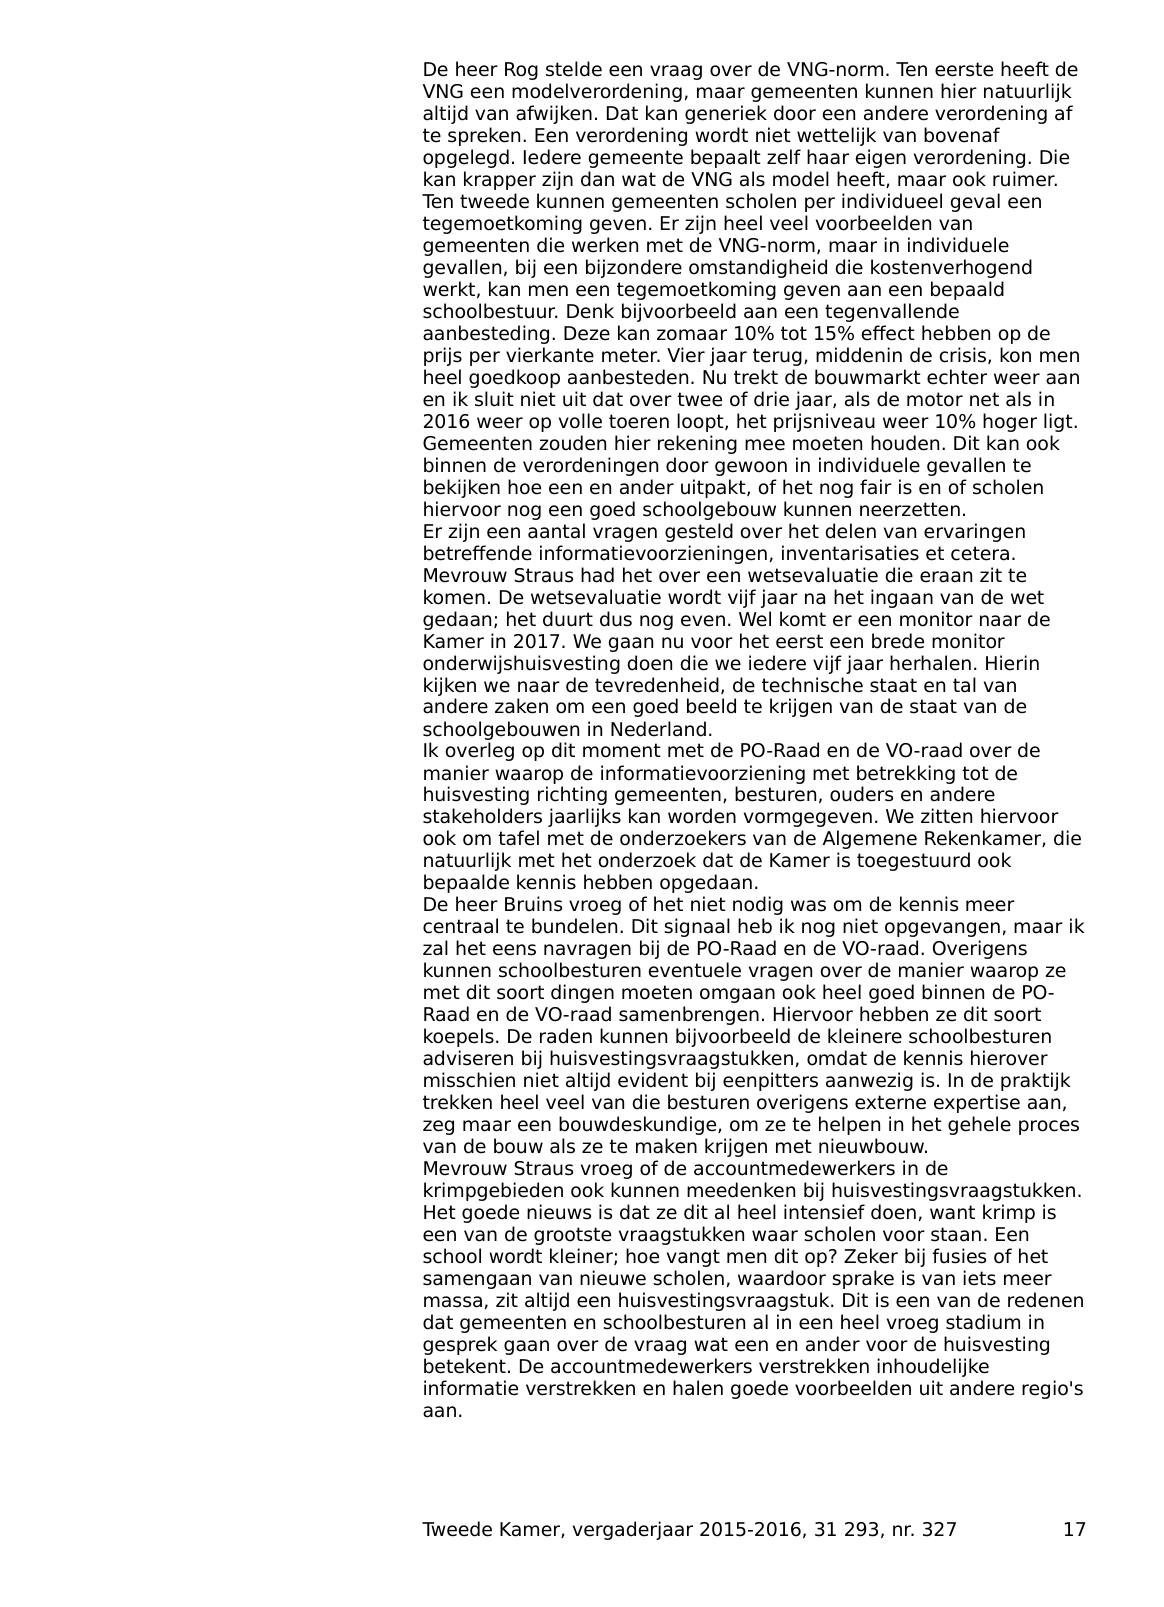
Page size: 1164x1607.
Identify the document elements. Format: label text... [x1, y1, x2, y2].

text Ik overleg op dit moment met de PO-Raad en de VO-raad over de manier waarop de informatievoorziening met betrekking tot de huisvesting richting gemeenten, besturen, ouders en andere stakeholders jaarlijks kan worden vormgegeven. We zitten hiervoor ook om tafel met de onderzoekers van de Algemene Rekenkamer, die natuurlijk met het onderzoek dat de Kamer is toegestuurd ook bepaalde kennis hebben opgedaan. [422, 740, 1087, 894]
text De heer Rog stelde een vraag over de VNG-norm. Ten eerste heeft de VNG een modelverordening, maar gemeenten kunnen hier natuurlijk altijd van afwijken. Dat kan generiek door een andere verordening af te spreken. Een verordening wordt niet wettelijk van bovenaf opgelegd. Iedere gemeente bepaalt zelf haar eigen verordening. Die kan krapper zijn dan wat de VNG als model heeft, maar ook ruimer. Ten tweede kunnen gemeenten scholen per individueel geval een tegemoetkoming geven. Er zijn heel veel voorbeelden van gemeenten die werken met de VNG-norm, maar in individuele gevallen, bij een bijzondere omstandigheid die kostenverhogend werkt, kan men een tegemoetkoming geven aan een bepaald schoolbestuur. Denk bijvoorbeeld aan een tegenvallende aanbesteding. Deze kan zomaar 10% tot 15% effect hebben op de prijs per vierkante meter. Vier jaar terug, middenin de crisis, kon men heel goedkoop aanbesteden. Nu trekt de bouwmarkt echter weer aan en ik sluit niet uit dat over twee of drie jaar, als de motor net als in 2016 weer op volle toeren loopt, het prijsniveau weer 10% hoger ligt. Gemeenten zouden hier rekening mee moeten houden. Dit kan ook binnen de verordeningen door gewoon in individuele gevallen te bekijken hoe een en ander uitpakt, of het nog fair is en of scholen hiervoor nog een goed schoolgebouw kunnen neerzetten. [422, 59, 1087, 521]
text Er zijn een aantal vragen gesteld over het delen van ervaringen betreffende informatievoorzieningen, inventarisaties et cetera. Mevrouw Straus had het over een wetsevaluatie die eraan zit te komen. De wetsevaluatie wordt vijf jaar na het ingaan van de wet gedaan; het duurt dus nog even. Wel komt er een monitor naar de Kamer in 2017. We gaan nu voor het eerst een brede monitor onderwijshuisvesting doen die we iedere vijf jaar herhalen. Hierin kijken we naar de tevredenheid, de technische staat en tal van andere zaken om een goed beeld te krijgen van de staat van de schoolgebouwen in Nederland. [422, 521, 1087, 740]
text De heer Bruins vroeg of het niet nodig was om de kennis meer centraal te bundelen. Dit signaal heb ik nog niet opgevangen, maar ik zal het eens navragen bij de PO-Raad en de VO-raad. Overigens kunnen schoolbesturen eventuele vragen over de manier waarop ze met dit soort dingen moeten omgaan ook heel goed binnen de PO-Raad en de VO-raad samenbrengen. Hiervoor hebben ze dit soort koepels. De raden kunnen bijvoorbeeld de kleinere schoolbesturen adviseren bij huisvestingsvraagstukken, omdat de kennis hierover misschien niet altijd evident bij eenpitters aanwezig is. In de praktijk trekken heel veel van die besturen overigens externe expertise aan, zeg maar een bouwdeskundige, om ze te helpen in het gehele proces van de bouw als ze te maken krijgen met nieuwbouw. [422, 894, 1087, 1158]
text Mevrouw Straus vroeg of de accountmedewerkers in de krimpgebieden ook kunnen meedenken bij huisvestingsvraagstukken. Het goede nieuws is dat ze dit al heel intensief doen, want krimp is een van de grootste vraagstukken waar scholen voor staan. Een school wordt kleiner; hoe vangt men dit op? Zeker bij fusies of het samengaan van nieuwe scholen, waardoor sprake is van iets meer massa, zit altijd een huisvestingsvraagstuk. Dit is een van de redenen dat gemeenten en schoolbesturen al in een heel vroeg stadium in gesprek gaan over de vraag wat een en ander voor de huisvesting betekent. De accountmedewerkers verstrekken inhoudelijke informatie verstrekken en halen goede voorbeelden uit andere regio's aan. [422, 1158, 1087, 1422]
